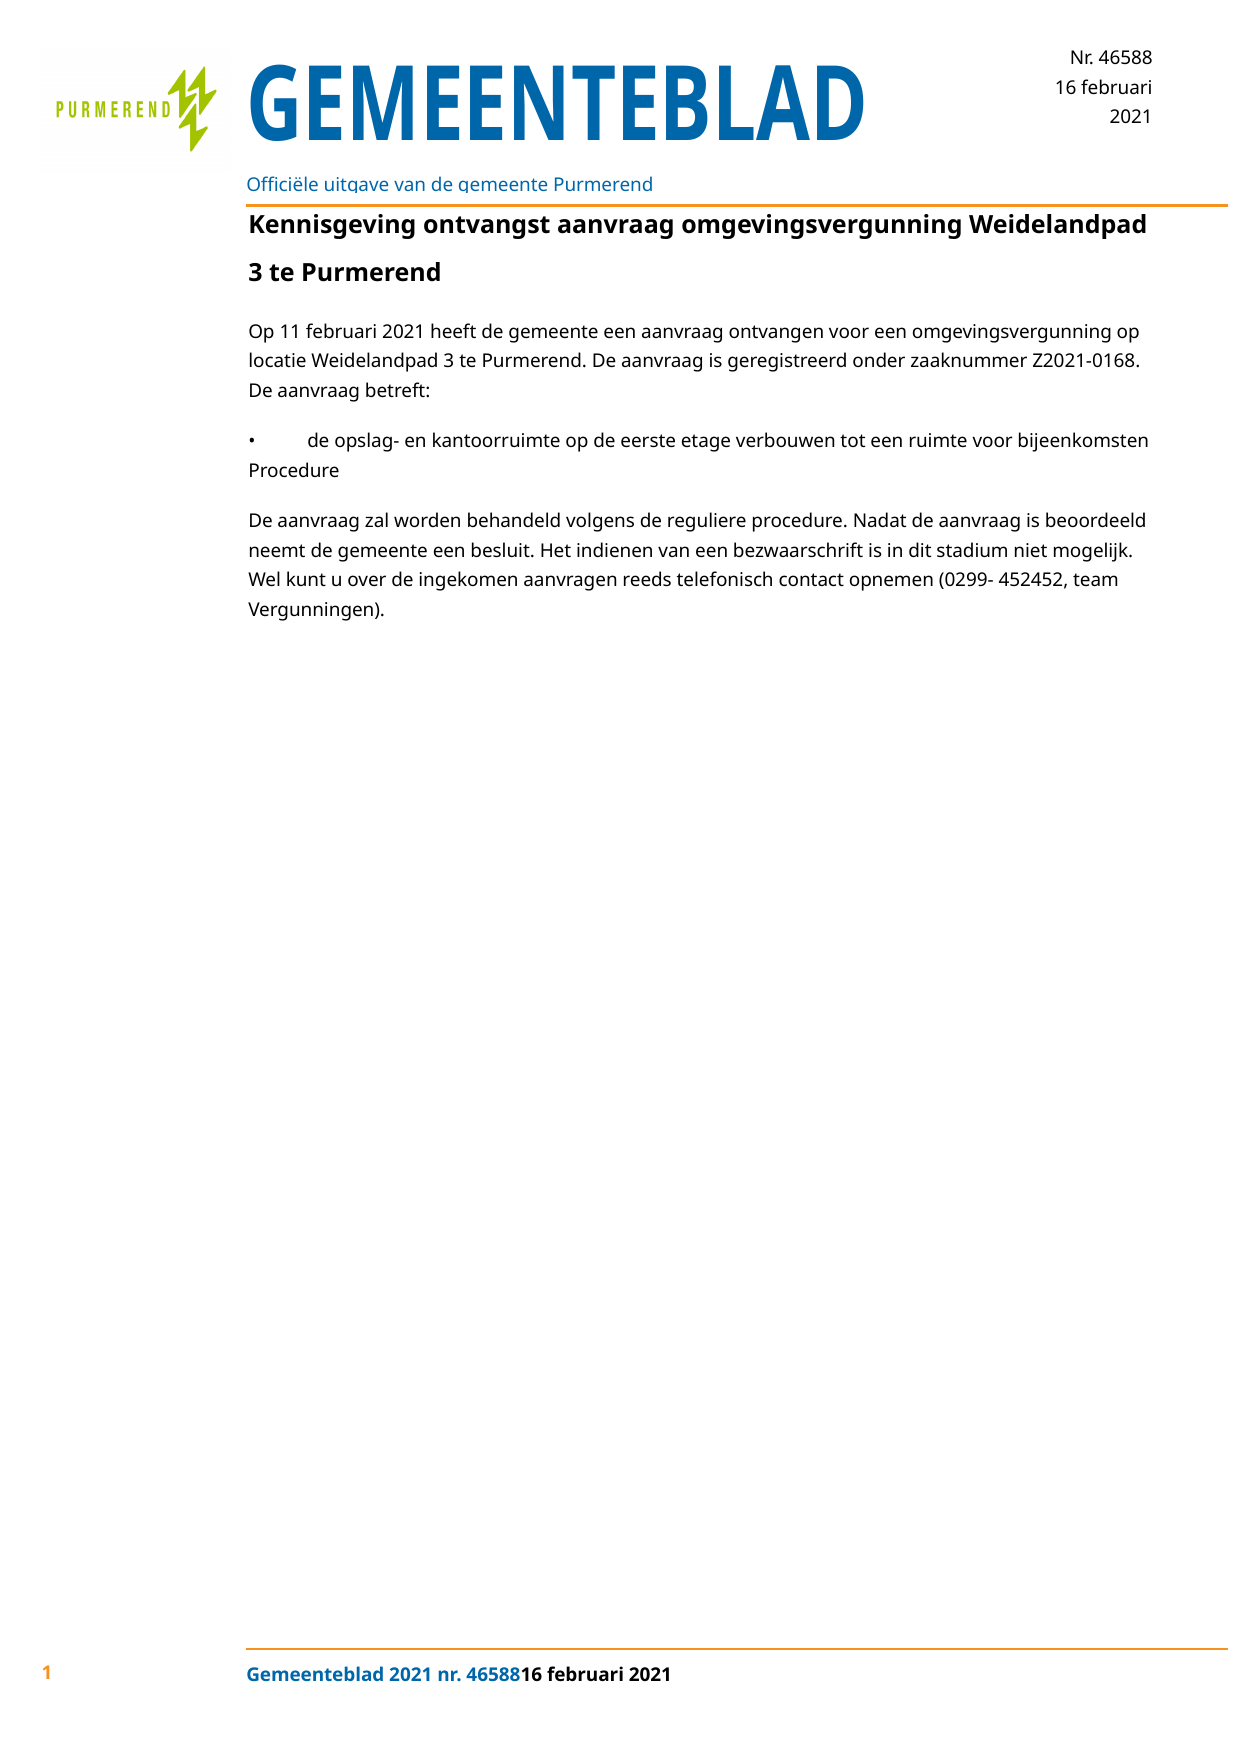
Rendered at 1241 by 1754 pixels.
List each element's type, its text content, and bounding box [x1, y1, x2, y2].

list de opslag- en kantoorruimte op de eerste etage verbouwen tot een ruimte voor bijeenkomsten [248, 427, 1152, 453]
text Kennisgeving ontvangst aanvraag omgevingsvergunning Weidelandpad 3 te Purmerend [248, 207, 1152, 288]
picture [41, 47, 231, 172]
text Op 11 februari 2021 heeft de gemeente een aanvraag ontvangen voor een omgevingsvergunning op locatie Weidelandpad 3 te Purmerend. De aanvraag is geregistreerd onder zaaknummer Z2021-0168. De aanvraag betreft: [248, 318, 1152, 403]
text De aanvraag zal worden behandeld volgens de reguliere procedure. Nadat de aanvraag is beoordeeld neemt de gemeente een besluit. Het indienen van een bezwaarschrift is in dit stadium niet mogelijk. Wel kunt u over de ingekomen aanvragen reeds telefonisch contact opnemen (0299- 452452, team Vergunningen). [248, 507, 1152, 622]
text Procedure [248, 457, 1152, 483]
